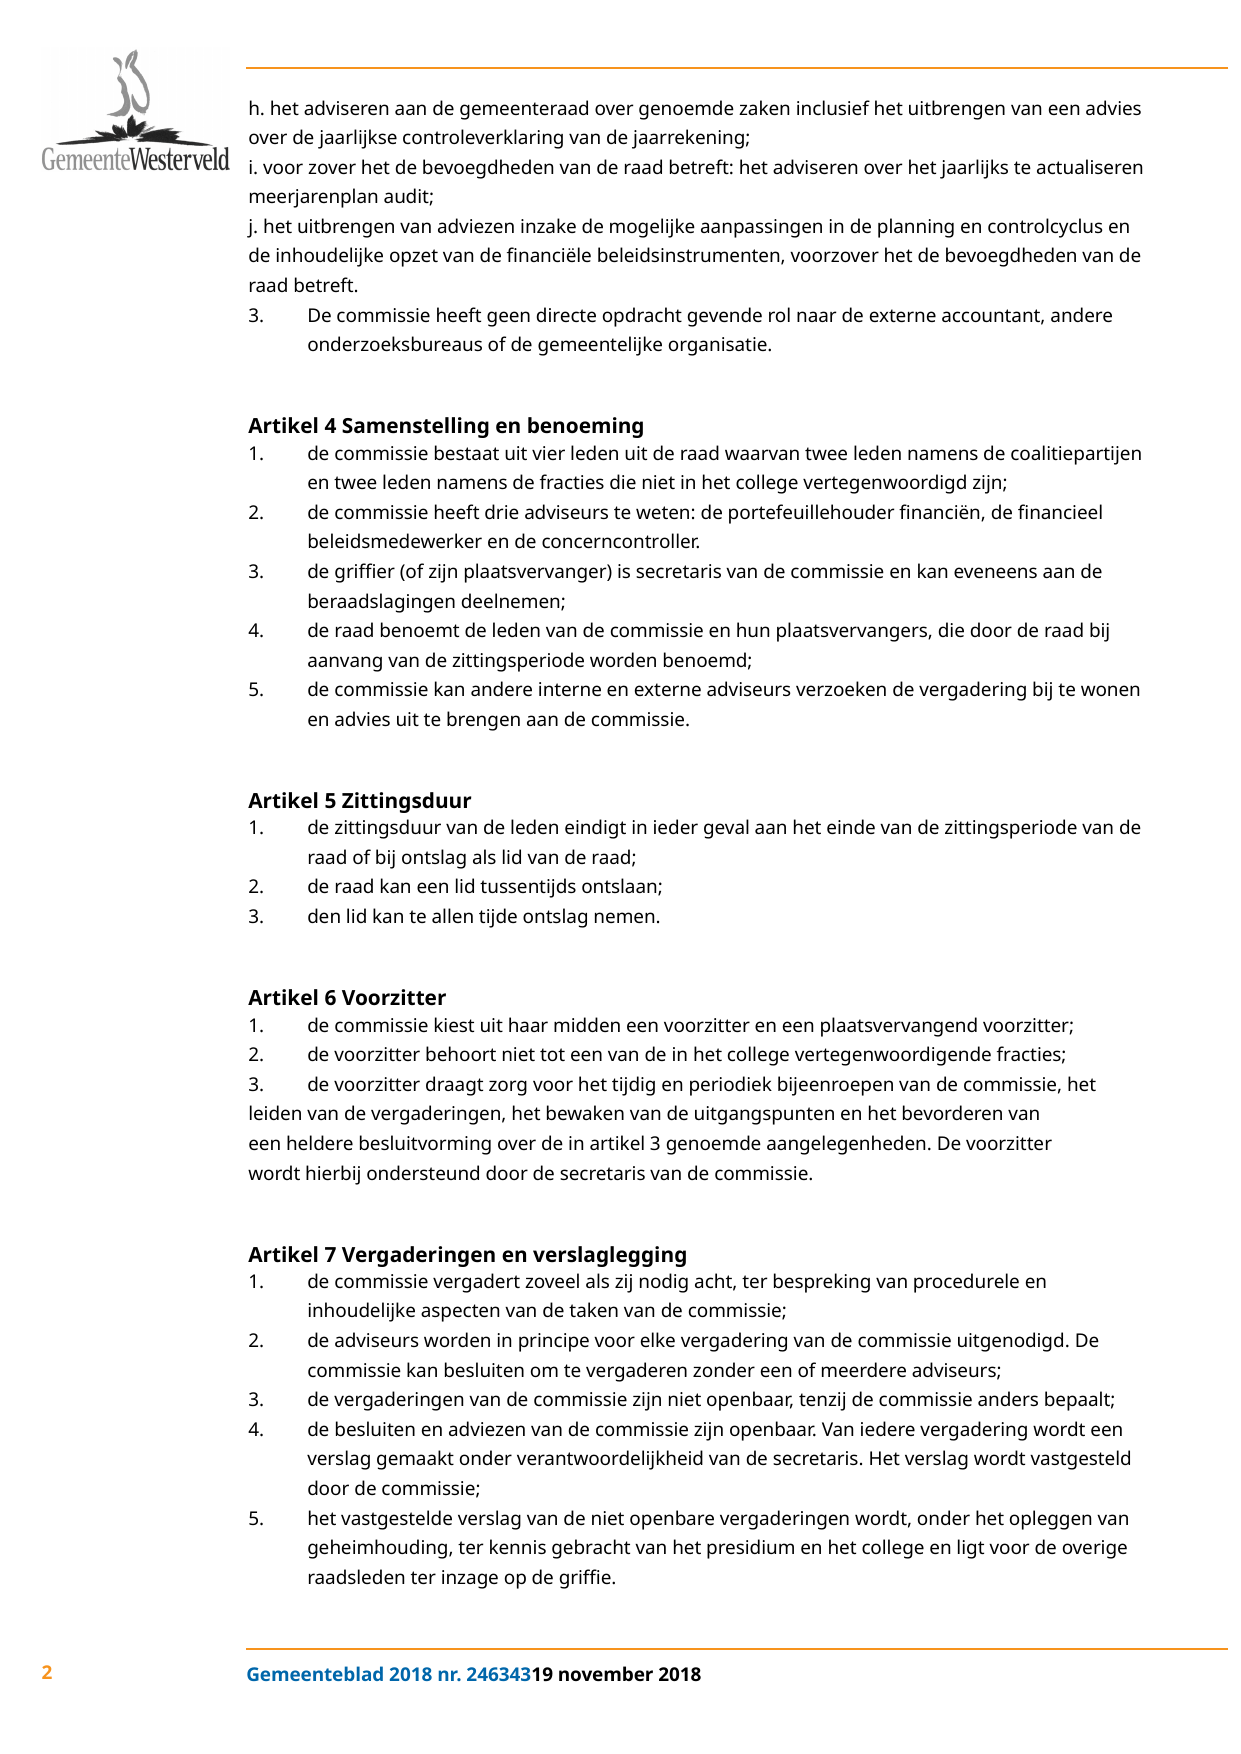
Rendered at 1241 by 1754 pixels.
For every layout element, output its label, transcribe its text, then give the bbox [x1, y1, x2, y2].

list de commissie vergadert zoveel als zij nodig acht, ter bespreking van procedurele en inhoudelijke aspecten van de taken van de commissie; [248, 1268, 1152, 1323]
text wordt hierbij ondersteund door de secretaris van de commissie. [248, 1160, 1152, 1185]
list de commissie bestaat uit vier leden uit de raad waarvan twee leden namens de coalitiepartijen en twee leden namens de fracties die niet in het college vertegenwoordigd zijn; [248, 440, 1152, 495]
text j. het uitbrengen van adviezen inzake de mogelijke aanpassingen in de planning en controlcyclus en de inhoudelijke opzet van de financiële beleidsinstrumenten, voorzover het de bevoegdheden van de raad betreft. [248, 213, 1152, 298]
list de voorzitter behoort niet tot een van de in het college vertegenwoordigende fracties; [248, 1041, 1152, 1067]
list de commissie heeft drie adviseurs te weten: de portefeuillehouder financiën, de financieel beleidsmedewerker en de concerncontroller. [248, 499, 1152, 554]
text h. het adviseren aan de gemeenteraad over genoemde zaken inclusief het uitbrengen van een advies over de jaarlijkse controleverklaring van de jaarrekening; [248, 95, 1152, 150]
text Artikel 6 Voorzitter [248, 983, 1152, 1012]
list de vergaderingen van de commissie zijn niet openbaar, tenzij de commissie anders bepaalt; [248, 1386, 1152, 1412]
list de griffier (of zijn plaatsvervanger) is secretaris van de commissie en kan eveneens aan de beraadslagingen deelnemen; [248, 558, 1152, 613]
list de commissie kiest uit haar midden een voorzitter en een plaatsvervangend voorzitter; [248, 1012, 1152, 1037]
text Artikel 7 Vergaderingen en verslaglegging [248, 1240, 1152, 1268]
list de adviseurs worden in principe voor elke vergadering van de commissie uitgenodigd. De commissie kan besluiten om te vergaderen zonder een of meerdere adviseurs; [248, 1327, 1152, 1383]
list den lid kan te allen tijde ontslag nemen. [248, 903, 1152, 929]
text een heldere besluitvorming over de in artikel 3 genoemde aangelegenheden. De voorzitter [248, 1130, 1152, 1156]
picture [41, 47, 231, 172]
list De commissie heeft geen directe opdracht gevende rol naar de externe accountant, andere onderzoeksbureaus of de gemeentelijke organisatie. [248, 302, 1152, 357]
list de voorzitter draagt zorg voor het tijdig en periodiek bijeenroepen van de commissie, het [248, 1071, 1152, 1097]
text Artikel 4 Samenstelling en benoeming [248, 411, 1152, 440]
text i. voor zover het de bevoegdheden van de raad betreft: het adviseren over het jaarlijks te actualiseren meerjarenplan audit; [248, 154, 1152, 209]
list de zittingsduur van de leden eindigt in ieder geval aan het einde van de zittingsperiode van de raad of bij ontslag als lid van de raad; [248, 814, 1152, 870]
list de commissie kan andere interne en externe adviseurs verzoeken de vergadering bij te wonen en advies uit te brengen aan de commissie. [248, 677, 1152, 732]
list de raad benoemt de leden van de commissie en hun plaatsvervangers, die door de raad bij aanvang van de zittingsperiode worden benoemd; [248, 617, 1152, 673]
list het vastgestelde verslag van de niet openbare vergaderingen wordt, onder het opleggen van geheimhouding, ter kennis gebracht van het presidium en het college en ligt voor de overige raadsleden ter inzage op de griffie. [248, 1505, 1152, 1590]
text Artikel 5 Zittingsduur [248, 786, 1152, 814]
list de besluiten en adviezen van de commissie zijn openbaar. Van iedere vergadering wordt een verslag gemaakt onder verantwoordelijkheid van de secretaris. Het verslag wordt vastgesteld door de commissie; [248, 1416, 1152, 1501]
list de raad kan een lid tussentijds ontslaan; [248, 874, 1152, 899]
text leiden van de vergaderingen, het bewaken van de uitgangspunten en het bevorderen van [248, 1101, 1152, 1126]
